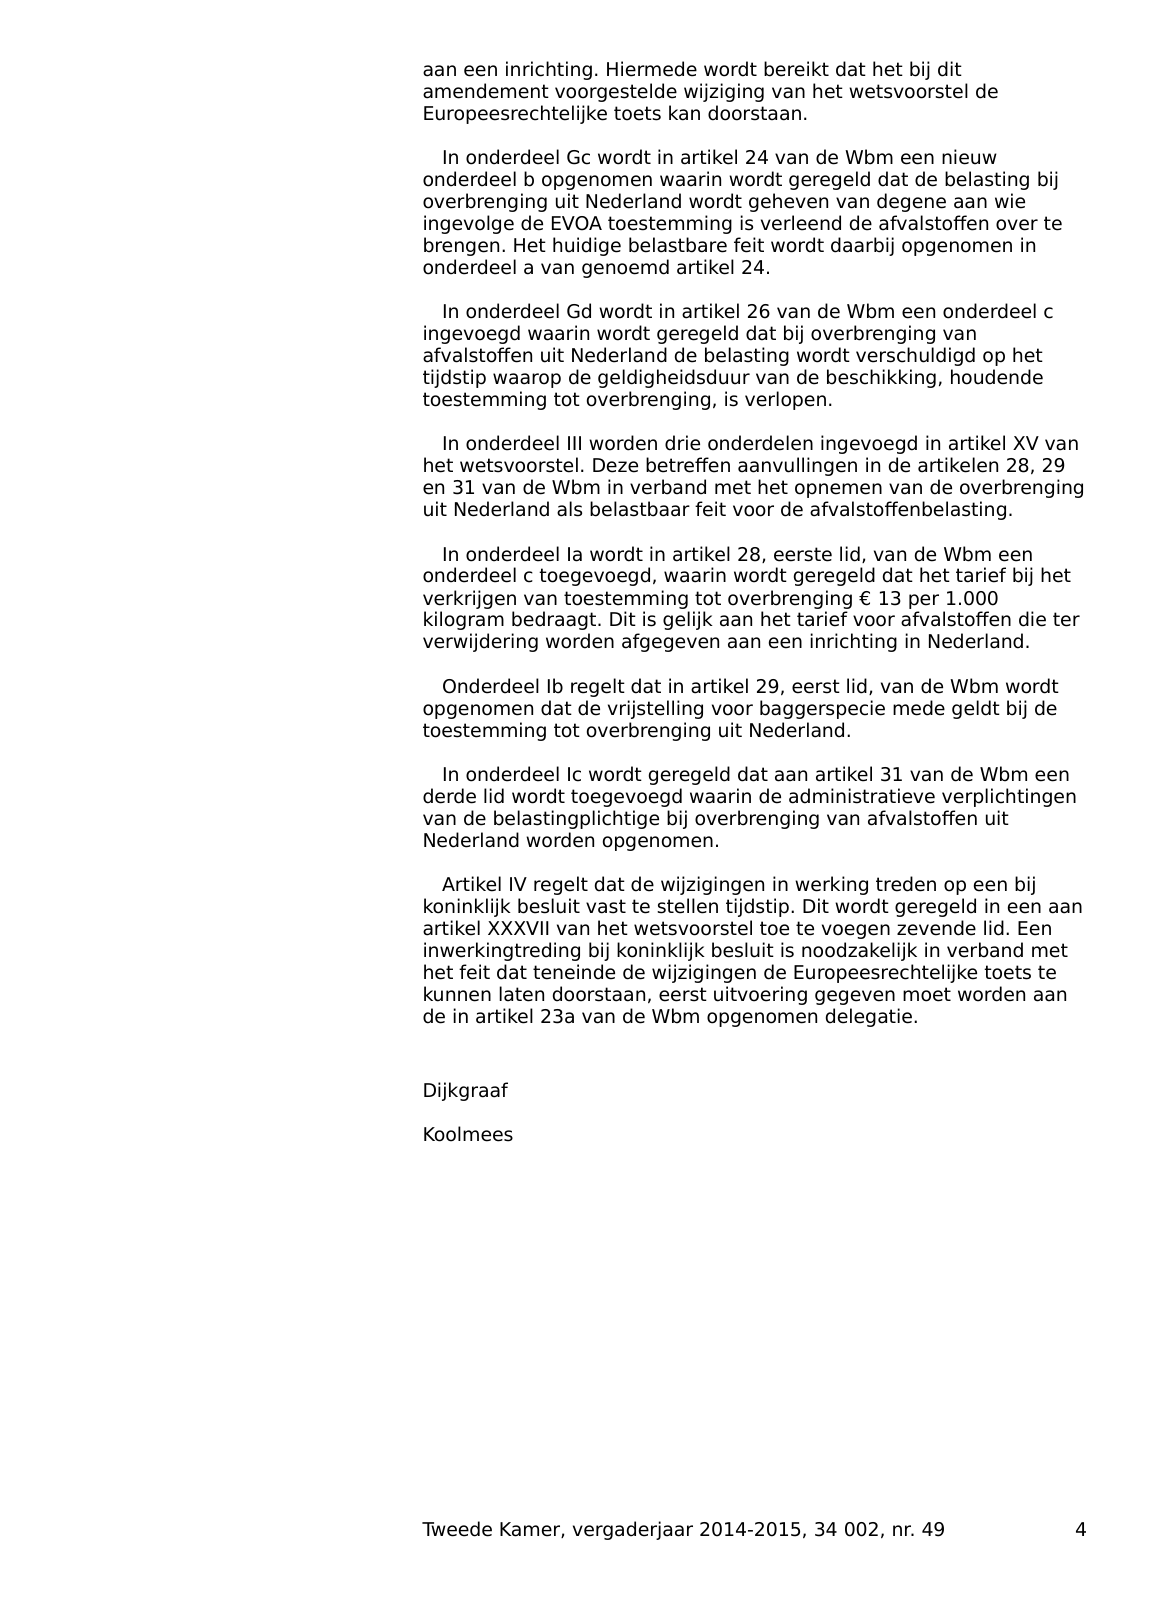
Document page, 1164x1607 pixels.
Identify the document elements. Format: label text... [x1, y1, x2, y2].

text In onderdeel III worden drie onderdelen ingevoegd in artikel XV van het wetsvoorstel. Deze betreffen aanvullingen in de artikelen 28, 29 en 31 van de Wbm in verband met het opnemen van de overbrenging uit Nederland als belastbaar feit voor de afvalstoffenbelasting. [422, 433, 1087, 521]
text Dijkgraaf Koolmees [422, 1058, 1087, 1146]
text In onderdeel Gd wordt in artikel 26 van de Wbm een onderdeel c ingevoegd waarin wordt geregeld dat bij overbrenging van afvalstoffen uit Nederland de belasting wordt verschuldigd op het tijdstip waarop de geldigheidsduur van de beschikking, houdende toestemming tot overbrenging, is verlopen. [422, 301, 1087, 411]
text Onderdeel Ib regelt dat in artikel 29, eerst lid, van de Wbm wordt opgenomen dat de vrijstelling voor baggerspecie mede geldt bij de toestemming tot overbrenging uit Nederland. [422, 676, 1087, 741]
text In onderdeel Ia wordt in artikel 28, eerste lid, van de Wbm een onderdeel c toegevoegd, waarin wordt geregeld dat het tarief bij het verkrijgen van toestemming tot overbrenging € 13 per 1.000 kilogram bedraagt. Dit is gelijk aan het tarief voor afvalstoffen die ter verwijdering worden afgegeven aan een inrichting in Nederland. [422, 543, 1087, 653]
text Artikel IV regelt dat de wijzigingen in werking treden op een bij koninklijk besluit vast te stellen tijdstip. Dit wordt geregeld in een aan artikel XXXVII van het wetsvoorstel toe te voegen zevende lid. Een inwerkingtreding bij koninklijk besluit is noodzakelijk in verband met het feit dat teneinde de wijzigingen de Europeesrechtelijke toets te kunnen laten doorstaan, eerst uitvoering gegeven moet worden aan de in artikel 23a van de Wbm opgenomen delegatie. [422, 874, 1087, 1028]
text In onderdeel Ic wordt geregeld dat aan artikel 31 van de Wbm een derde lid wordt toegevoegd waarin de administratieve verplichtingen van de belastingplichtige bij overbrenging van afvalstoffen uit Nederland worden opgenomen. [422, 764, 1087, 852]
text aan een inrichting. Hiermede wordt bereikt dat het bij dit amendement voorgestelde wijziging van het wetsvoorstel de Europeesrechtelijke toets kan doorstaan. [422, 59, 1087, 125]
text In onderdeel Gc wordt in artikel 24 van de Wbm een nieuw onderdeel b opgenomen waarin wordt geregeld dat de belasting bij overbrenging uit Nederland wordt geheven van degene aan wie ingevolge de EVOA toestemming is verleend de afvalstoffen over te brengen. Het huidige belastbare feit wordt daarbij opgenomen in onderdeel a van genoemd artikel 24. [422, 147, 1087, 279]
